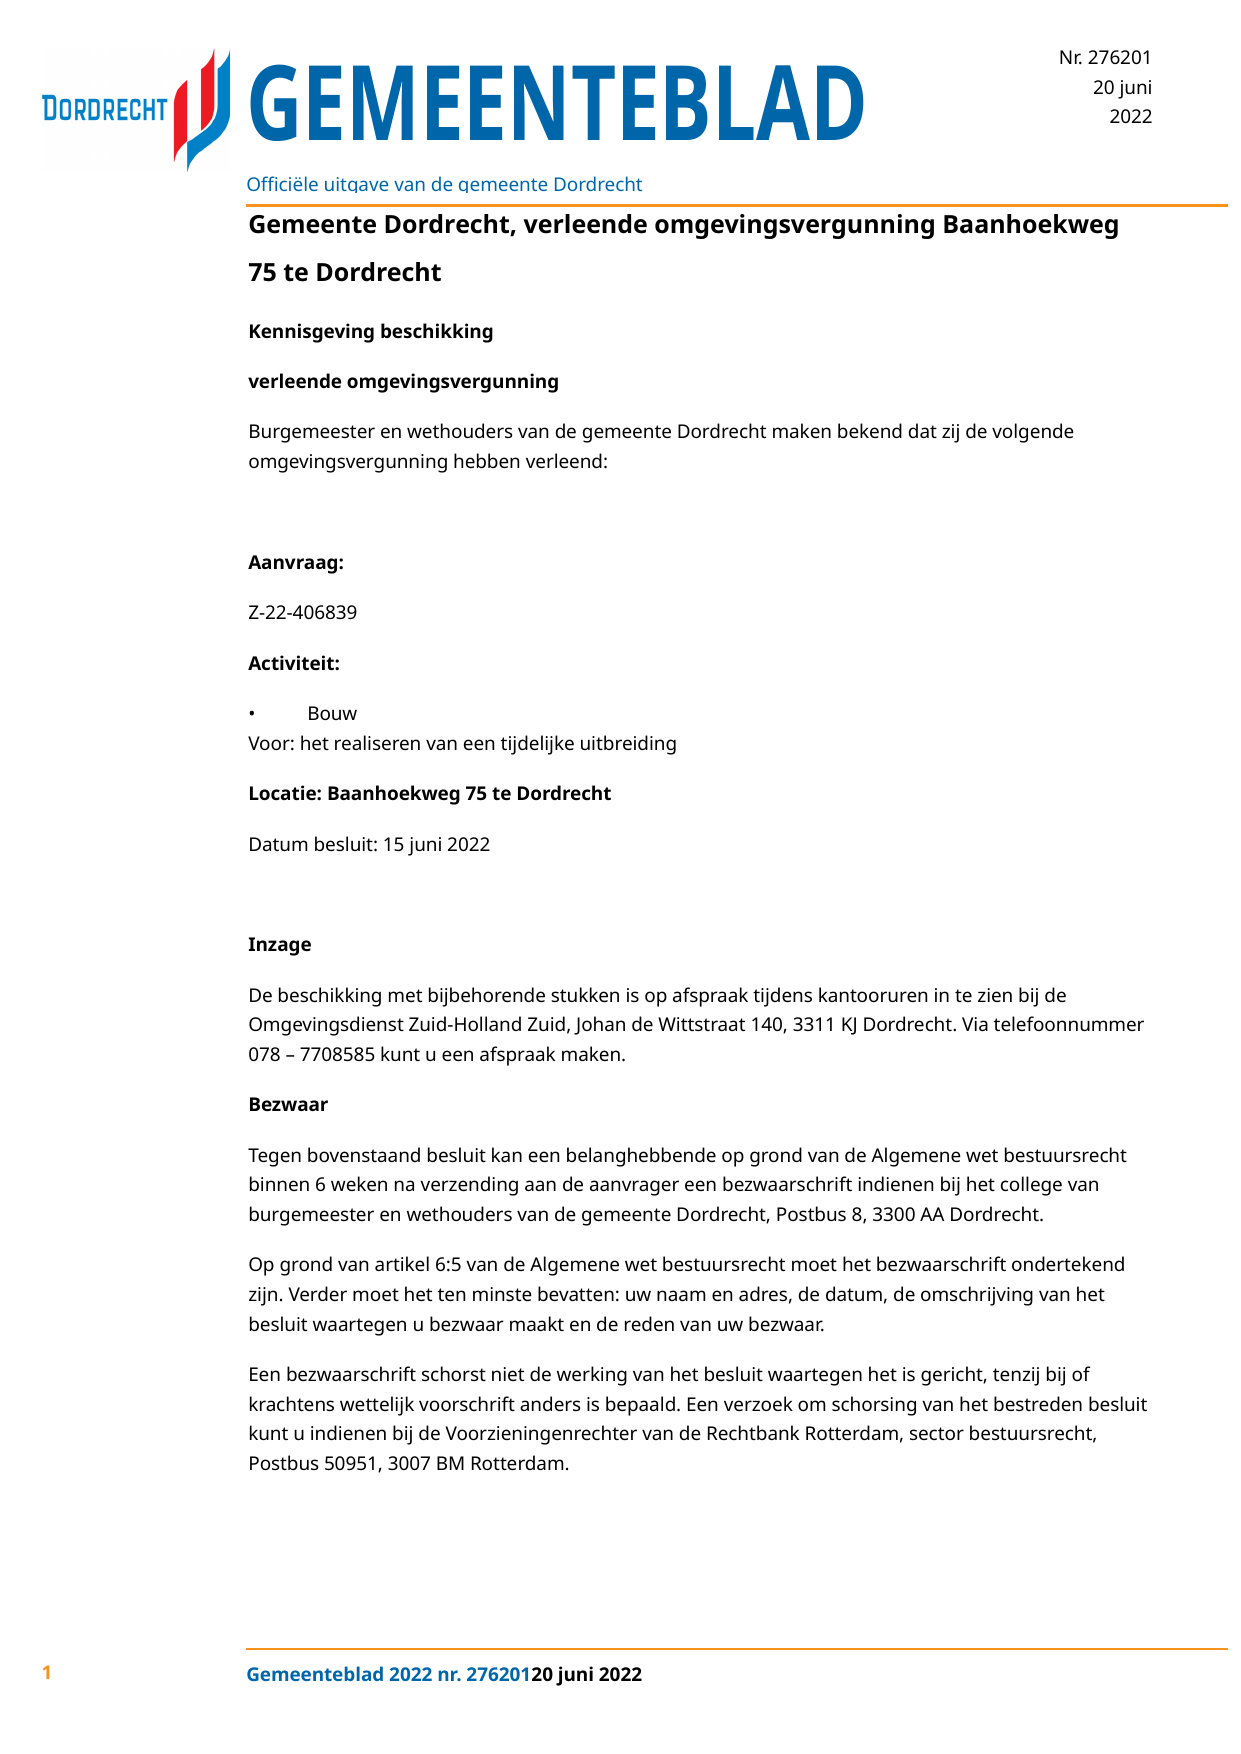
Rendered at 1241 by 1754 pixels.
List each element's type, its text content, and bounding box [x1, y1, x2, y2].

text De beschikking met bijbehorende stukken is op afspraak tijdens kantooruren in te zien bij de Omgevingsdienst Zuid-Holland Zuid, Johan de Wittstraat 140, 3311 KJ Dordrecht. Via telefoonnummer 078 – 7708585 kunt u een afspraak maken. [248, 982, 1152, 1067]
picture [41, 47, 231, 172]
list Bouw [248, 700, 1152, 726]
text verleende omgevingsvergunning [248, 368, 1152, 394]
text Z-22-406839 [248, 599, 1152, 625]
text Datum besluit: 15 juni 2022 [248, 831, 1152, 857]
text Voor: het realiseren van een tijdelijke uitbreiding [248, 730, 1152, 756]
text Een bezwaarschrift schorst niet de werking van het besluit waartegen het is gericht, tenzij bij of krachtens wettelijk voorschrift anders is bepaald. Een verzoek om schorsing van het bestreden besluit kunt u indienen bij de Voorzieningenrechter van de Rechtbank Rotterdam, sector bestuursrecht, Postbus 50951, 3007 BM Rotterdam. [248, 1361, 1152, 1476]
text Aanvraag: [248, 549, 1152, 575]
text Burgemeester en wethouders van de gemeente Dordrecht maken bekend dat zij de volgende omgevingsvergunning hebben verleend: [248, 419, 1152, 474]
text Inzage [248, 932, 1152, 957]
text Locatie: Baanhoekweg 75 te Dordrecht [248, 780, 1152, 806]
text Op grond van artikel 6:5 van de Algemene wet bestuursrecht moet het bezwaarschrift ondertekend zijn. Verder moet het ten minste bevatten: uw naam en adres, de datum, de omschrijving van het besluit waartegen u bezwaar maakt en de reden van uw bezwaar. [248, 1252, 1152, 1337]
text Bezwaar [248, 1092, 1152, 1117]
text Activiteit: [248, 650, 1152, 676]
text Gemeente Dordrecht, verleende omgevingsvergunning Baanhoekweg 75 te Dordrecht [248, 207, 1152, 288]
text Kennisgeving beschikking [248, 318, 1152, 344]
text Tegen bovenstaand besluit kan een belanghebbende op grond van de Algemene wet bestuursrecht binnen 6 weken na verzending aan de aanvrager een bezwaarschrift indienen bij het college van burgemeester en wethouders van de gemeente Dordrecht, Postbus 8, 3300 AA Dordrecht. [248, 1142, 1152, 1227]
